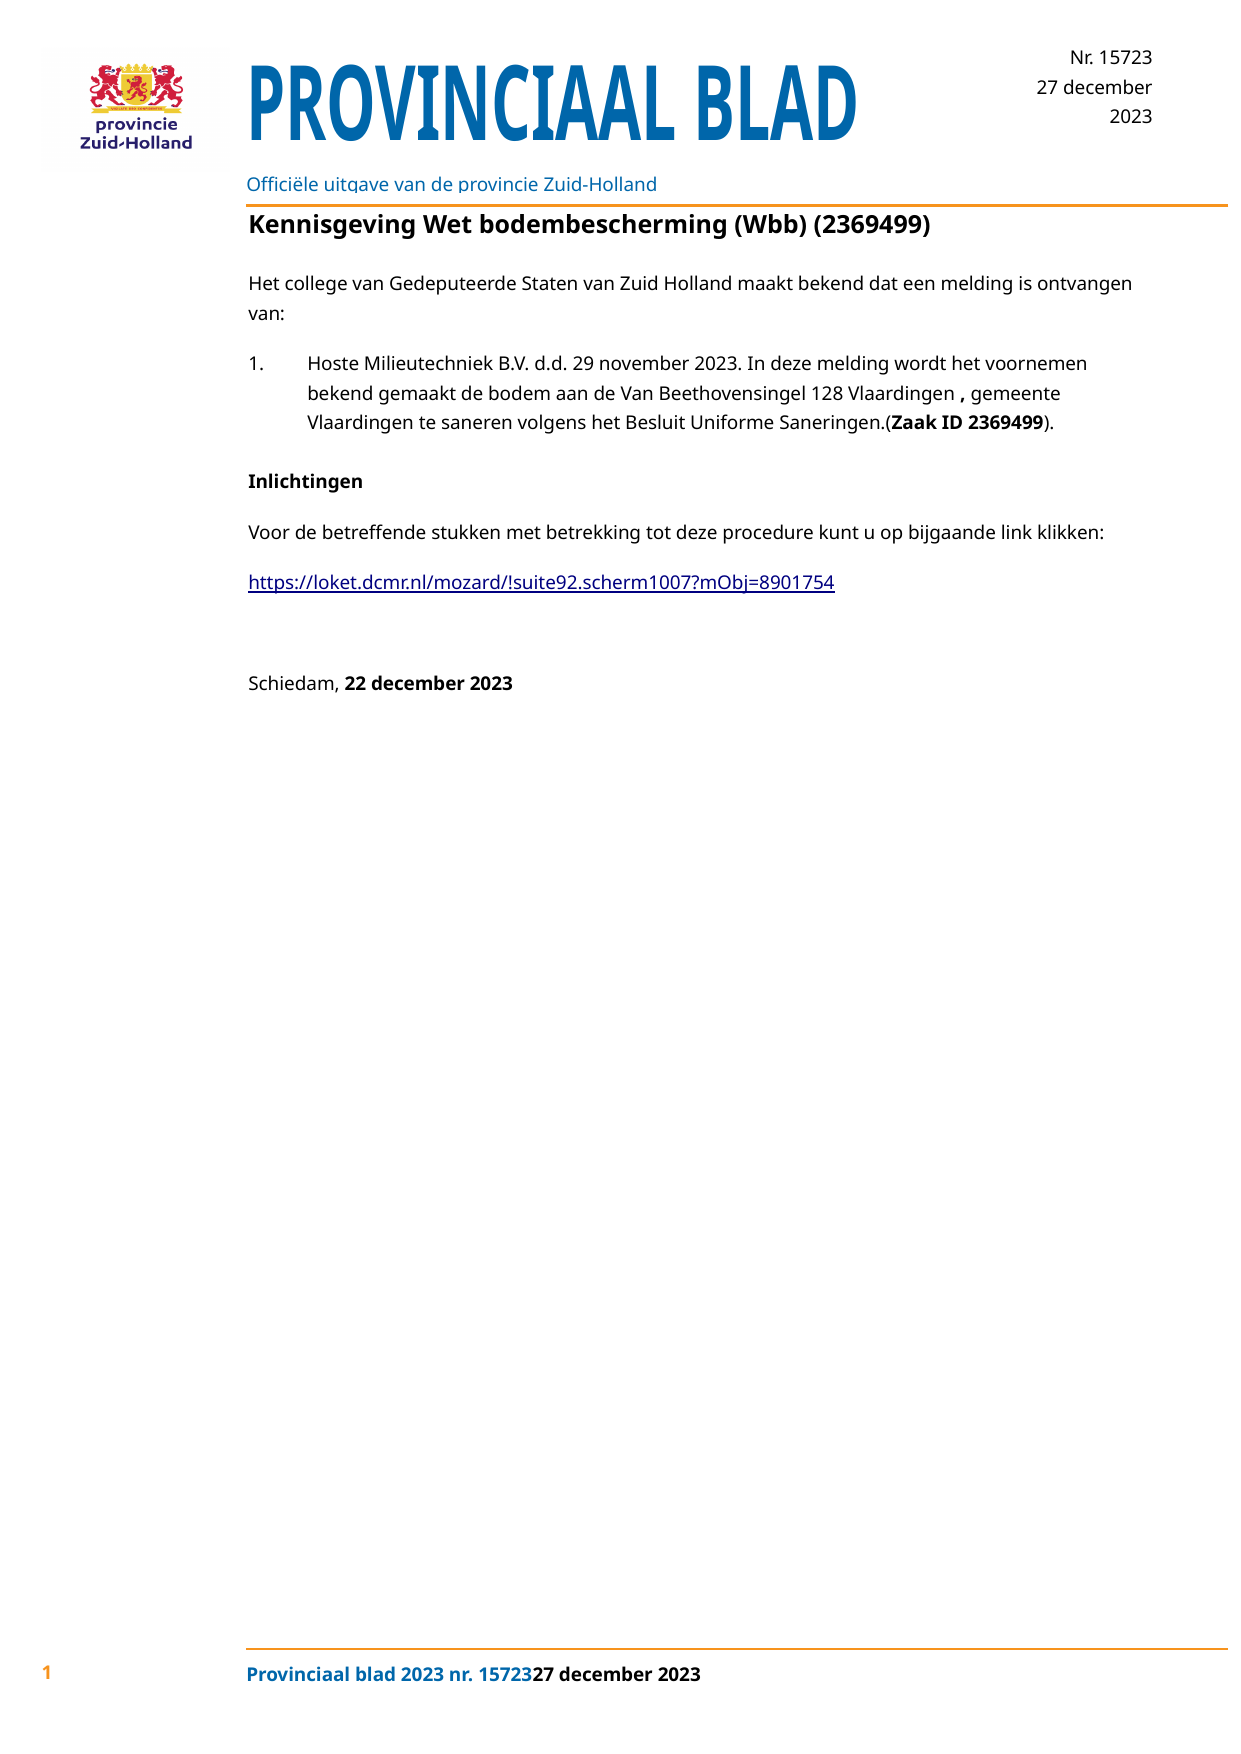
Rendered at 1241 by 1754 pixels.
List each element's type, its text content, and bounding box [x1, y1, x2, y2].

picture [41, 47, 231, 172]
text Inlichtingen [248, 469, 1152, 494]
text Voor de betreffende stukken met betrekking tot deze procedure kunt u op bijgaande link klikken: [248, 519, 1152, 545]
text Kennisgeving Wet bodembescherming (Wbb) (2369499) [248, 207, 1152, 241]
text https://loket.dcmr.nl/mozard/!suite92.scherm1007?mObj=8901754 [248, 569, 1152, 595]
text Het college van Gedeputeerde Staten van Zuid Holland maakt bekend dat een melding is ontvangen van: [248, 270, 1152, 326]
text Schiedam, 22 december 2023 [248, 670, 1152, 696]
list Hoste Milieutechniek B.V. d.d. 29 november 2023. In deze melding wordt het voornemen bekend gemaakt de bodem aan de Van Beethovensingel 128 Vlaardingen , gemeente Vlaardingen te saneren volgens het Besluit Uniforme Saneringen.(Zaak ID 2369499). [248, 350, 1152, 435]
